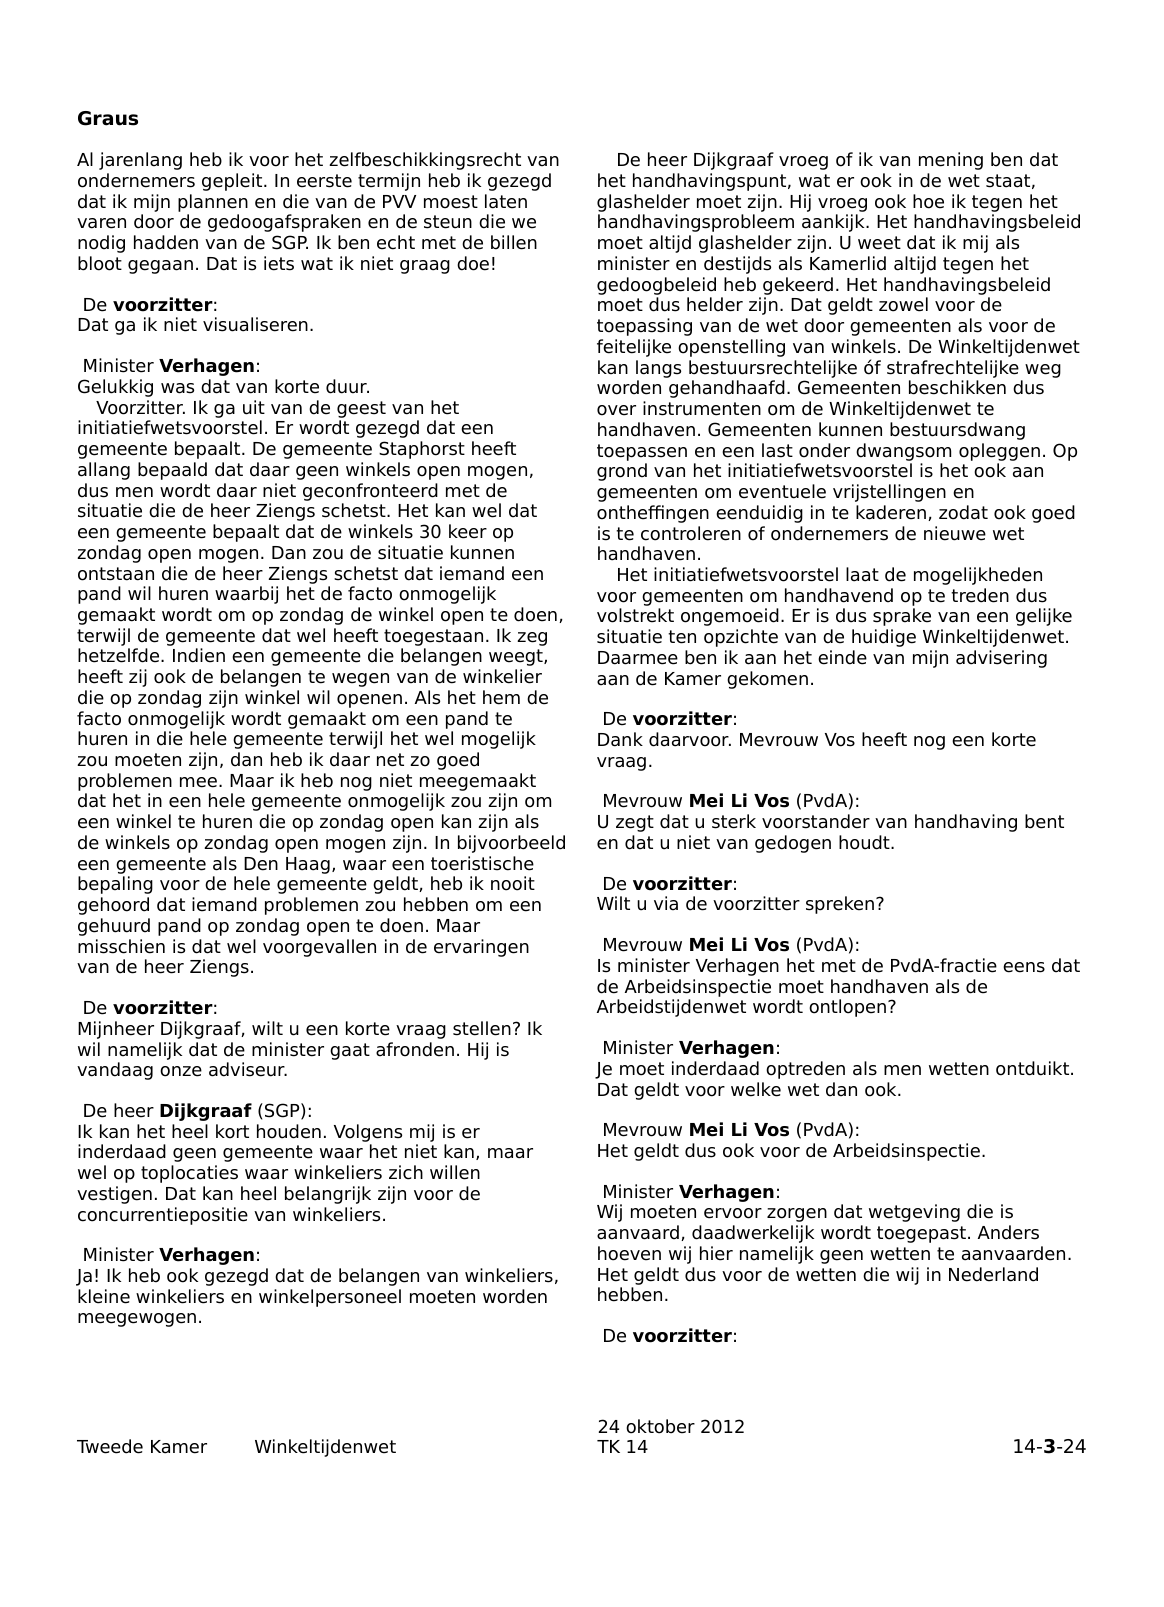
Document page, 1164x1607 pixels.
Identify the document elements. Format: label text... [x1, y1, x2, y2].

text De voorzitter: [596, 709, 1087, 730]
text Mevrouw Mei Li Vos (PvdA): [596, 791, 1087, 812]
text Het geldt dus ook voor de Arbeidsinspectie. [596, 1141, 1087, 1162]
text Mevrouw Mei Li Vos (PvdA): [596, 1120, 1087, 1141]
text De voorzitter: [596, 873, 1087, 894]
text Minister Verhagen: [596, 1038, 1087, 1059]
text Wilt u via de voorzitter spreken? [596, 894, 1087, 915]
text Het initiatiefwetsvoorstel laat de mogelijkheden voor gemeenten om handhavend op te treden dus volstrekt ongemoeid. Er is dus sprake van een gelijke situatie ten opzichte van de huidige Winkeltijdenwet. Daarmee ben ik aan het einde van mijn advisering aan de Kamer gekomen. [596, 565, 1087, 689]
text De voorzitter: [77, 294, 567, 315]
text Dank daarvoor. Mevrouw Vos heeft nog een korte vraag. [596, 730, 1087, 771]
text Minister Verhagen: [77, 1245, 567, 1266]
text Ik kan het heel kort houden. Volgens mij is er inderdaad geen gemeente waar het niet kan, maar wel op toplocaties waar winkeliers zich willen vestigen. Dat kan heel belangrijk zijn voor de concurrentiepositie van winkeliers. [77, 1122, 567, 1225]
text Is minister Verhagen het met de PvdA-fractie eens dat de Arbeidsinspectie moet handhaven als de Arbeidstijdenwet wordt ontlopen? [596, 956, 1087, 1018]
text De heer Dijkgraaf vroeg of ik van mening ben dat het handhavingspunt, wat er ook in de wet staat, glashelder moet zijn. Hij vroeg ook hoe ik tegen het handhavingsprobleem aankijk. Het handhavingsbeleid moet altijd glashelder zijn. U weet dat ik mij als minister en destijds als Kamerlid altijd tegen het gedoogbeleid heb gekeerd. Het handhavingsbeleid moet dus helder zijn. Dat geldt zowel voor de toepassing van de wet door gemeenten als voor de feitelijke openstelling van winkels. De Winkeltijdenwet kan langs bestuursrechtelijke óf strafrechtelijke weg worden gehandhaafd. Gemeenten beschikken dus over instrumenten om de Winkeltijdenwet te handhaven. Gemeenten kunnen bestuursdwang toepassen en een last onder dwangsom opleggen. Op grond van het initiatiefwetsvoorstel is het ook aan gemeenten om eventuele vrijstellingen en ontheffingen eenduidig in te kaderen, zodat ook goed is te controleren of ondernemers de nieuwe wet handhaven. [596, 150, 1087, 565]
text Wij moeten ervoor zorgen dat wetgeving die is aanvaard, daadwerkelijk wordt toegepast. Anders hoeven wij hier namelijk geen wetten te aanvaarden. Het geldt dus voor de wetten die wij in Nederland hebben. [596, 1202, 1087, 1306]
text De voorzitter: [596, 1326, 1087, 1347]
text Mijnheer Dijkgraaf, wilt u een korte vraag stellen? Ik wil namelijk dat de minister gaat afronden. Hij is vandaag onze adviseur. [77, 1019, 567, 1081]
text U zegt dat u sterk voorstander van handhaving bent en dat u niet van gedogen houdt. [596, 812, 1087, 853]
text Je moet inderdaad optreden als men wetten ontduikt. Dat geldt voor welke wet dan ook. [596, 1059, 1087, 1100]
text Mevrouw Mei Li Vos (PvdA): [596, 935, 1087, 956]
text Voorzitter. Ik ga uit van de geest van het initiatiefwetsvoorstel. Er wordt gezegd dat een gemeente bepaalt. De gemeente Staphorst heeft allang bepaald dat daar geen winkels open mogen, dus men wordt daar niet geconfronteerd met de situatie die de heer Ziengs schetst. Het kan wel dat een gemeente bepaalt dat de winkels 30 keer op zondag open mogen. Dan zou de situatie kunnen ontstaan die de heer Ziengs schetst dat iemand een pand wil huren waarbij het de facto onmogelijk gemaakt wordt om op zondag de winkel open te doen, terwijl de gemeente dat wel heeft toegestaan. Ik zeg hetzelfde. Indien een gemeente die belangen weegt, heeft zij ook de belangen te wegen van de winkelier die op zondag zijn winkel wil openen. Als het hem de facto onmogelijk wordt gemaakt om een pand te huren in die hele gemeente terwijl het wel mogelijk zou moeten zijn, dan heb ik daar net zo goed problemen mee. Maar ik heb nog niet meegemaakt dat het in een hele gemeente onmogelijk zou zijn om een winkel te huren die op zondag open kan zijn als de winkels op zondag open mogen zijn. In bijvoorbeeld een gemeente als Den Haag, waar een toeristische bepaling voor de hele gemeente geldt, heb ik nooit gehoord dat iemand problemen zou hebben om een gehuurd pand op zondag open te doen. Maar misschien is dat wel voorgevallen in de ervaringen van de heer Ziengs. [77, 397, 567, 978]
text Dat ga ik niet visualiseren. [77, 315, 567, 336]
text De heer Dijkgraaf (SGP): [77, 1101, 567, 1122]
text Minister Verhagen: [77, 356, 567, 377]
text Gelukkig was dat van korte duur. [77, 377, 567, 397]
text Minister Verhagen: [596, 1182, 1087, 1202]
text De voorzitter: [77, 998, 567, 1019]
text Al jarenlang heb ik voor het zelfbeschikkingsrecht van ondernemers gepleit. In eerste termijn heb ik gezegd dat ik mijn plannen en die van de PVV moest laten varen door de gedoogafspraken en de steun die we nodig hadden van de SGP. Ik ben echt met de billen bloot gegaan. Dat is iets wat ik niet graag doe! [77, 150, 567, 274]
text Ja! Ik heb ook gezegd dat de belangen van winkeliers, kleine winkeliers en winkelpersoneel moeten worden meegewogen. [77, 1266, 567, 1328]
